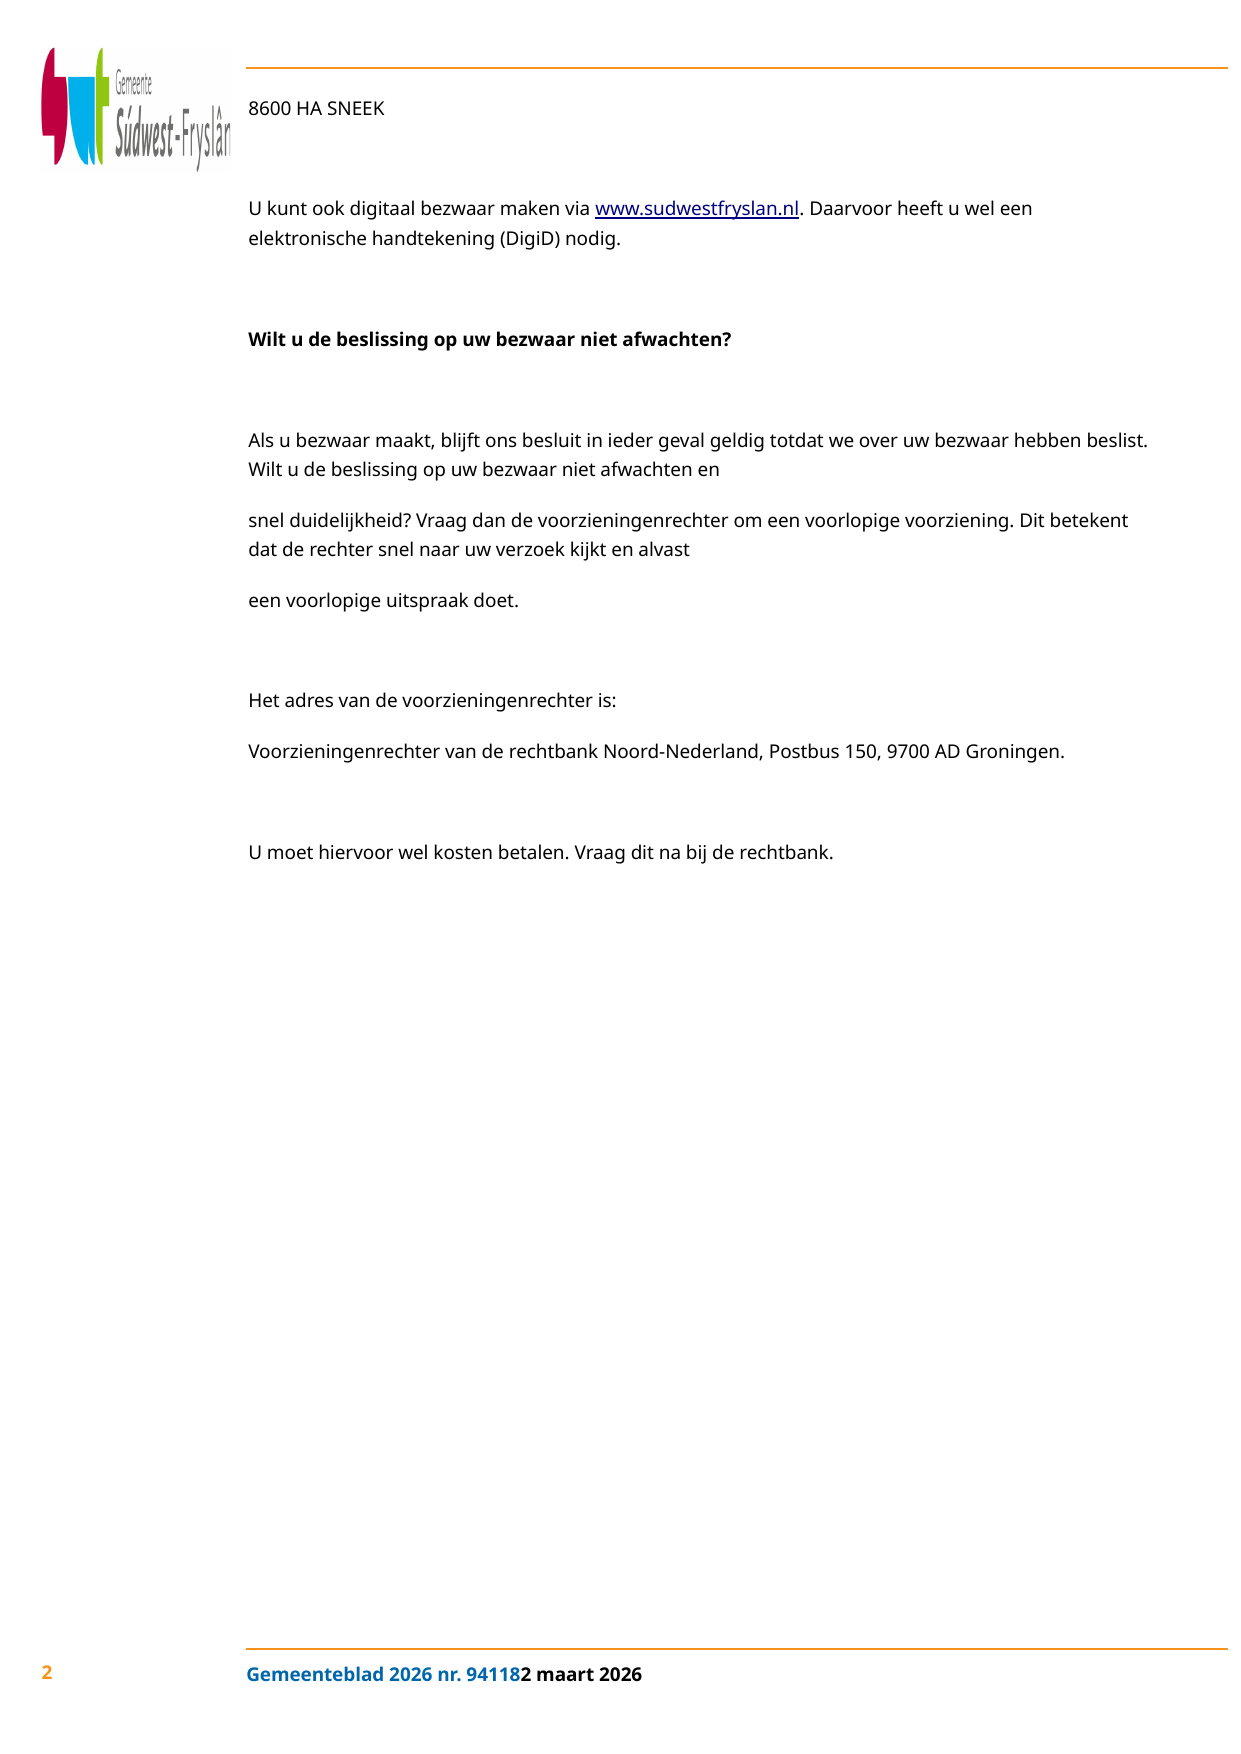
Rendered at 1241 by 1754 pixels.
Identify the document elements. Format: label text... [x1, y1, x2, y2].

text een voorlopige uitspraak doet. [248, 587, 1152, 613]
text U kunt ook digitaal bezwaar maken via www.sudwestfryslan.nl. Daarvoor heeft u wel een elektronische handtekening (DigiD) nodig. [248, 196, 1152, 251]
text snel duidelijkheid? Vraag dan de voorzieningenrechter om een voorlopige voorziening. Dit betekent dat de rechter snel naar uw verzoek kijkt en alvast [248, 507, 1152, 562]
text Wilt u de beslissing op uw bezwaar niet afwachten? [248, 326, 1152, 352]
text Het adres van de voorzieningenrechter is: [248, 688, 1152, 713]
text U moet hiervoor wel kosten betalen. Vraag dit na bij de rechtbank. [248, 839, 1152, 865]
text Als u bezwaar maakt, blijft ons besluit in ieder geval geldig totdat we over uw bezwaar hebben beslist. Wilt u de beslissing op uw bezwaar niet afwachten en [248, 427, 1152, 482]
picture [41, 47, 231, 172]
text 8600 HA SNEEK [248, 95, 1152, 121]
text Voorzieningenrechter van de rechtbank Noord-Nederland, Postbus 150, 9700 AD Groningen. [248, 738, 1152, 764]
